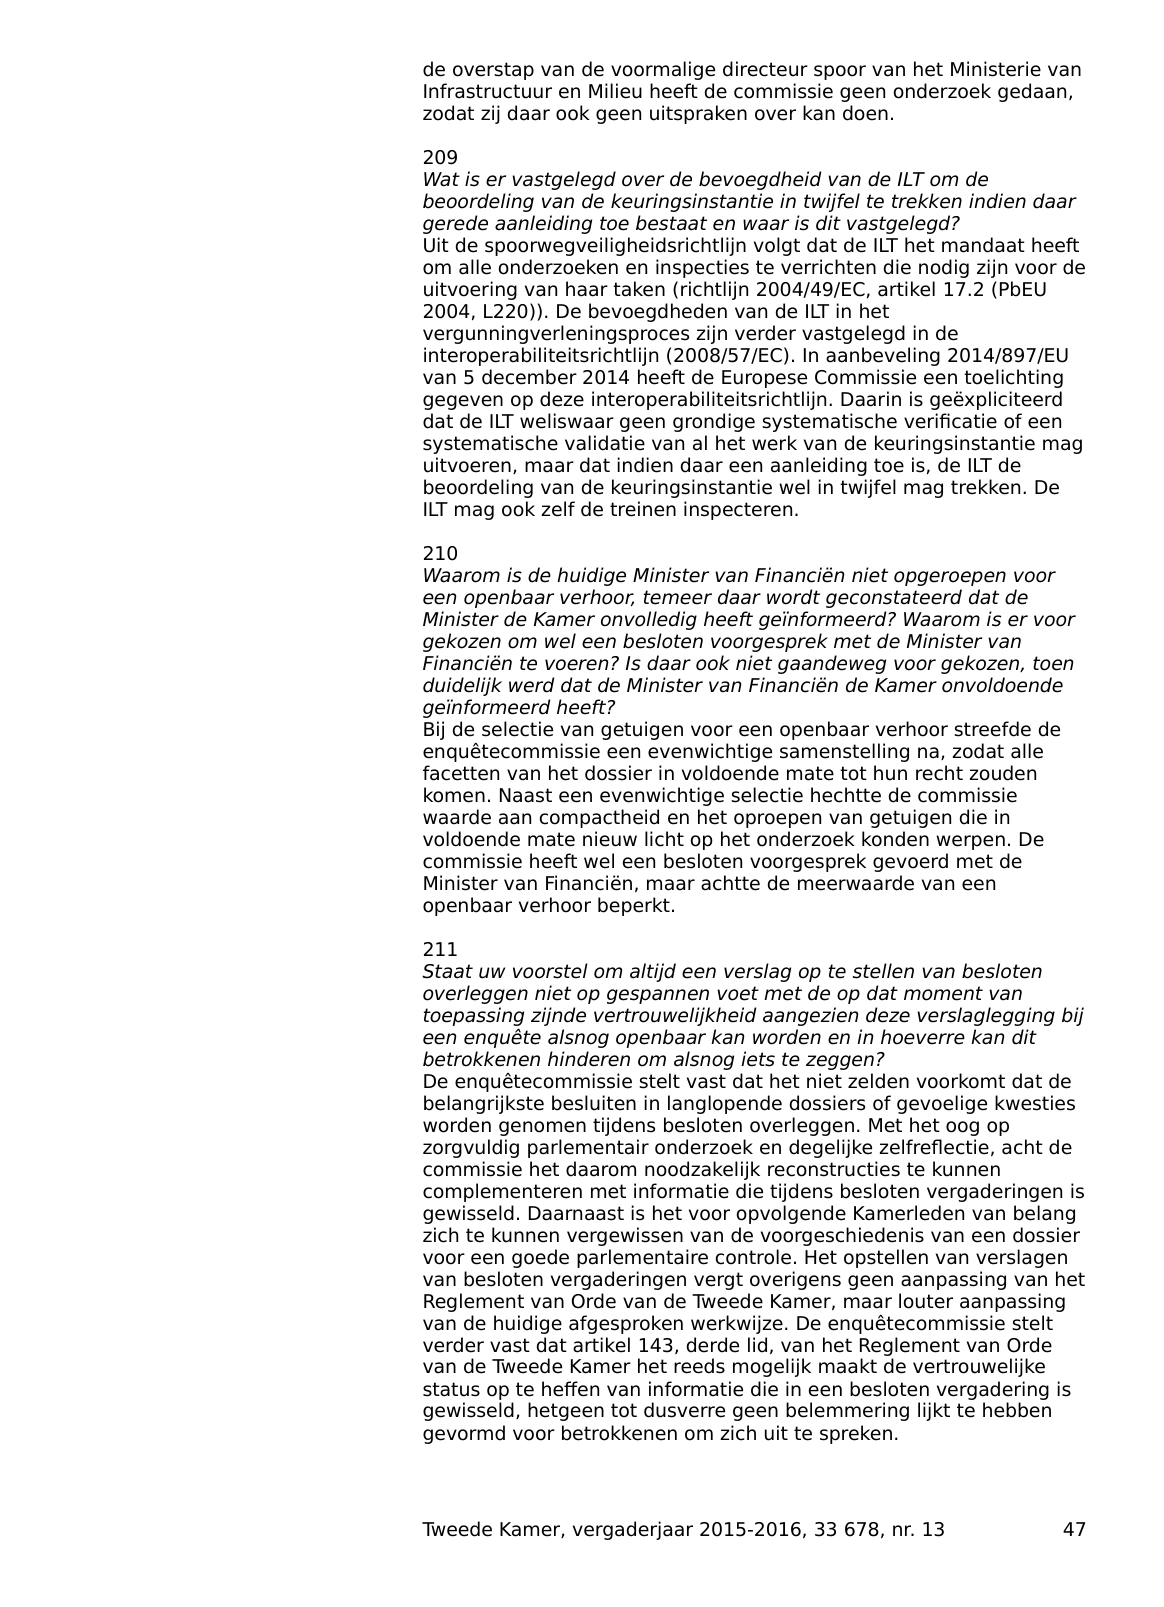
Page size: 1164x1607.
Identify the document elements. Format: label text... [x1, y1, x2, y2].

text de overstap van de voormalige directeur spoor van het Ministerie van Infrastructuur en Milieu heeft de commissie geen onderzoek gedaan, zodat zij daar ook geen uitspraken over kan doen. [422, 59, 1087, 125]
text De enquêtecommissie stelt vast dat het niet zelden voorkomt dat de belangrijkste besluiten in langlopende dossiers of gevoelige kwesties worden genomen tijdens besloten overleggen. Met het oog op zorgvuldig parlementair onderzoek en degelijke zelfreflectie, acht de commissie het daarom noodzakelijk reconstructies te kunnen complementeren met informatie die tijdens besloten vergaderingen is gewisseld. Daarnaast is het voor opvolgende Kamerleden van belang zich te kunnen vergewissen van de voorgeschiedenis van een dossier voor een goede parlementaire controle. Het opstellen van verslagen van besloten vergaderingen vergt overigens geen aanpassing van het Reglement van Orde van de Tweede Kamer, maar louter aanpassing van de huidige afgesproken werkwijze. De enquêtecommissie stelt verder vast dat artikel 143, derde lid, van het Reglement van Orde van de Tweede Kamer het reeds mogelijk maakt de vertrouwelijke status op te heffen van informatie die in een besloten vergadering is gewisseld, hetgeen tot dusverre geen belemmering lijkt te hebben gevormd voor betrokkenen om zich uit te spreken. [422, 1071, 1087, 1444]
text 209 [422, 147, 1087, 169]
text Waarom is de huidige Minister van Financiën niet opgeroepen voor een openbaar verhoor, temeer daar wordt geconstateerd dat de Minister de Kamer onvolledig heeft geïnformeerd? Waarom is er voor gekozen om wel een besloten voorgesprek met de Minister van Financiën te voeren? Is daar ook niet gaandeweg voor gekozen, toen duidelijk werd dat de Minister van Financiën de Kamer onvoldoende geïnformeerd heeft? [422, 565, 1087, 719]
text 211 [422, 939, 1087, 961]
text Uit de spoorwegveiligheidsrichtlijn volgt dat de ILT het mandaat heeft om alle onderzoeken en inspecties te verrichten die nodig zijn voor de uitvoering van haar taken (richtlijn 2004/49/EC, artikel 17.2 (PbEU 2004, L220)). De bevoegdheden van de ILT in het vergunningverleningsproces zijn verder vastgelegd in de interoperabiliteitsrichtlijn (2008/57/EC). In aanbeveling 2014/897/EU van 5 december 2014 heeft de Europese Commissie een toelichting gegeven op deze interoperabiliteitsrichtlijn. Daarin is geëxpliciteerd dat de ILT weliswaar geen grondige systematische verificatie of een systematische validatie van al het werk van de keuringsinstantie mag uitvoeren, maar dat indien daar een aanleiding toe is, de ILT de beoordeling van de keuringsinstantie wel in twijfel mag trekken. De ILT mag ook zelf de treinen inspecteren. [422, 235, 1087, 521]
text Staat uw voorstel om altijd een verslag op te stellen van besloten overleggen niet op gespannen voet met de op dat moment van toepassing zijnde vertrouwelijkheid aangezien deze verslaglegging bij een enquête alsnog openbaar kan worden en in hoeverre kan dit betrokkenen hinderen om alsnog iets te zeggen? [422, 961, 1087, 1071]
text Wat is er vastgelegd over de bevoegdheid van de ILT om de beoordeling van de keuringsinstantie in twijfel te trekken indien daar gerede aanleiding toe bestaat en waar is dit vastgelegd? [422, 169, 1087, 235]
text Bij de selectie van getuigen voor een openbaar verhoor streefde de enquêtecommissie een evenwichtige samenstelling na, zodat alle facetten van het dossier in voldoende mate tot hun recht zouden komen. Naast een evenwichtige selectie hechtte de commissie waarde aan compactheid en het oproepen van getuigen die in voldoende mate nieuw licht op het onderzoek konden werpen. De commissie heeft wel een besloten voorgesprek gevoerd met de Minister van Financiën, maar achtte de meerwaarde van een openbaar verhoor beperkt. [422, 719, 1087, 917]
text 210 [422, 543, 1087, 565]
